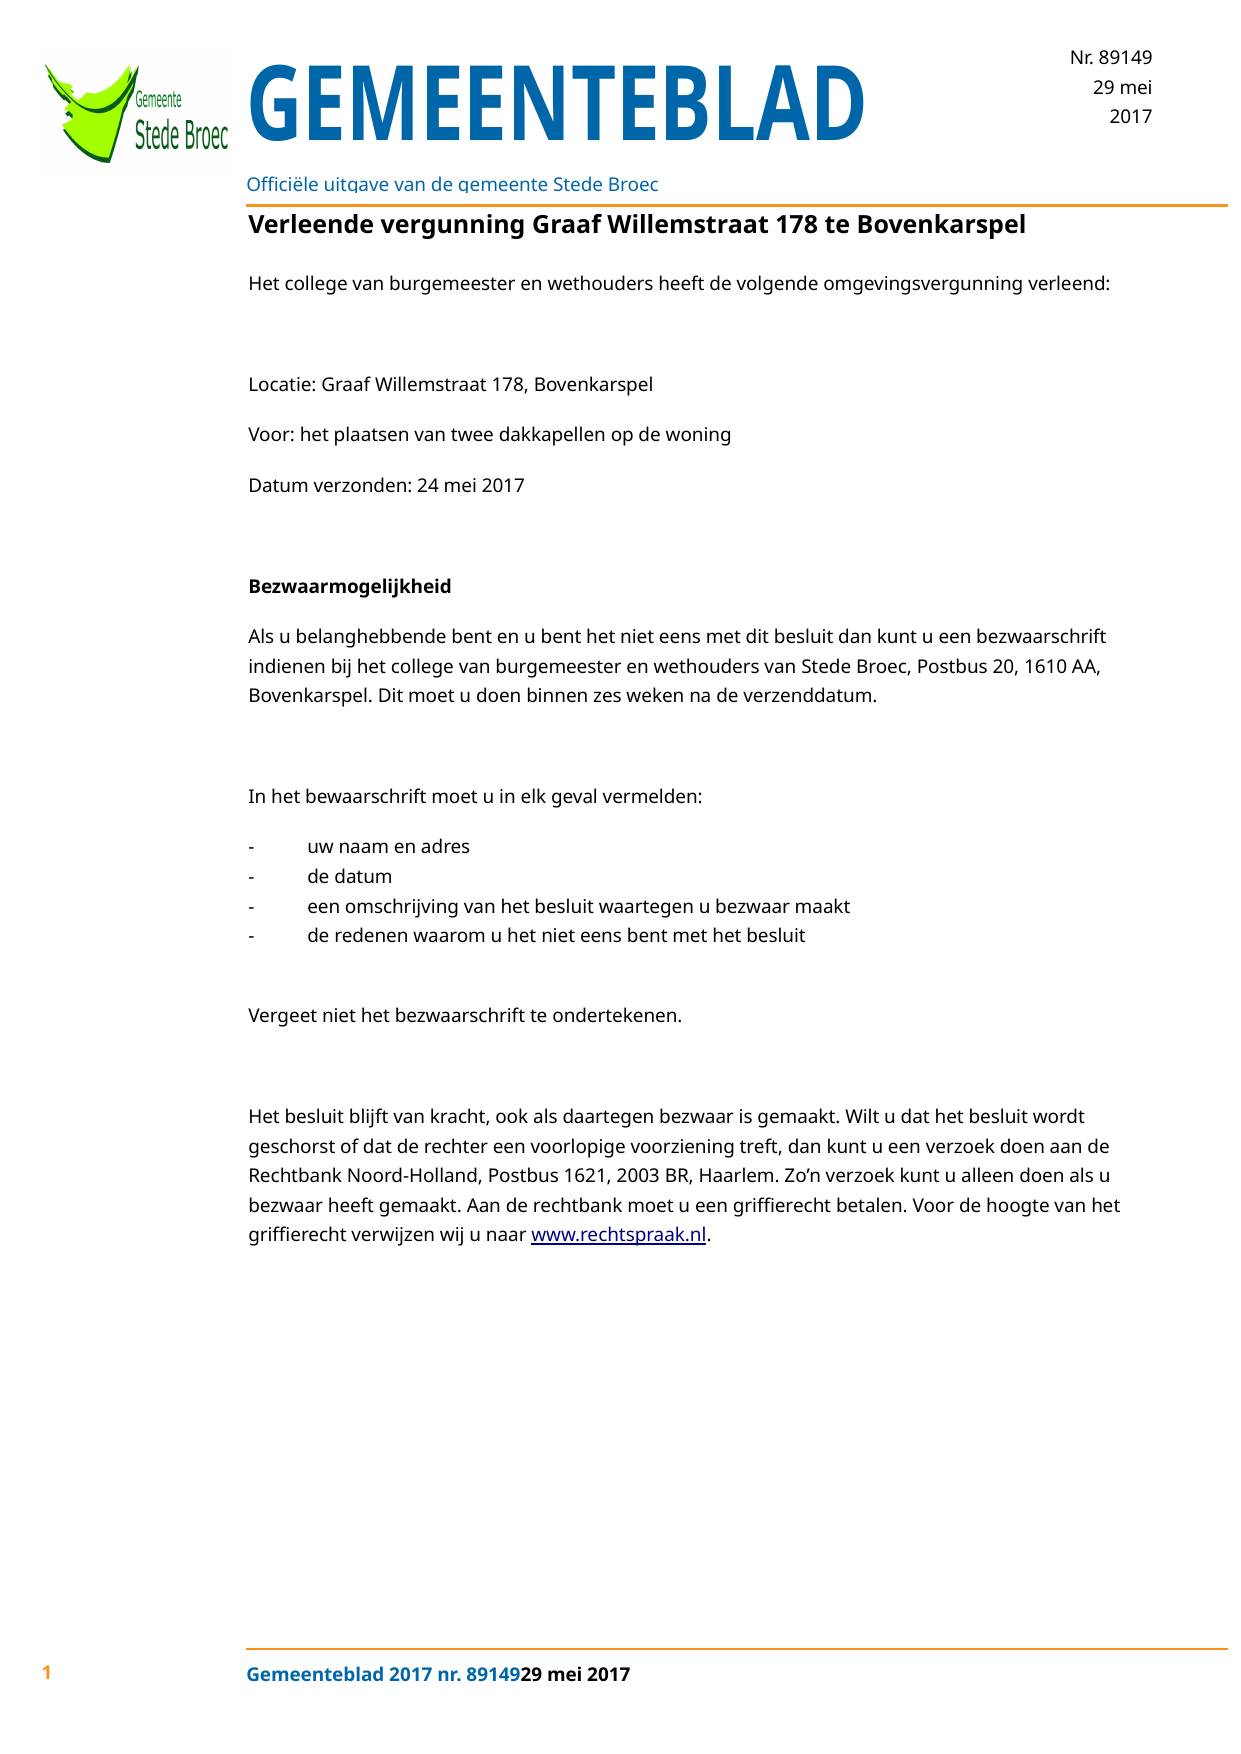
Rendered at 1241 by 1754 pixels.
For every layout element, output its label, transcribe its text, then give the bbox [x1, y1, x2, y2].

text In het bewaarschrift moet u in elk geval vermelden: [248, 783, 1152, 809]
text Datum verzonden: 24 mei 2017 [248, 472, 1152, 498]
text Het college van burgemeester en wethouders heeft de volgende omgevingsvergunning verleend: [248, 270, 1152, 296]
list uw naam en adres [248, 834, 1152, 859]
text Vergeet niet het bezwaarschrift te ondertekenen. [248, 1002, 1152, 1028]
text Het besluit blijft van kracht, ook als daartegen bezwaar is gemaakt. Wilt u dat het besluit wordt geschorst of dat de rechter een voorlopige voorziening treft, dan kunt u een verzoek doen aan de Rechtbank Noord-Holland, Postbus 1621, 2003 BR, Haarlem. Zo’n verzoek kunt u alleen doen als u bezwaar heeft gemaakt. Aan de rechtbank moet u een griffierecht betalen. Voor de hoogte van het griffierecht verwijzen wij u naar www.rechtspraak.nl. [248, 1103, 1152, 1247]
picture [41, 47, 231, 172]
list de datum [248, 863, 1152, 889]
list de redenen waarom u het niet eens bent met het besluit [248, 922, 1152, 948]
text Voor: het plaatsen van twee dakkapellen op de woning [248, 422, 1152, 447]
list een omschrijving van het besluit waartegen u bezwaar maakt [248, 893, 1152, 918]
text Verleende vergunning Graaf Willemstraat 178 te Bovenkarspel [248, 207, 1152, 241]
text Locatie: Graaf Willemstraat 178, Bovenkarspel [248, 371, 1152, 397]
text Als u belanghebbende bent en u bent het niet eens met dit besluit dan kunt u een bezwaarschrift indienen bij het college van burgemeester en wethouders van Stede Broec, Postbus 20, 1610 AA, Bovenkarspel. Dit moet u doen binnen zes weken na de verzenddatum. [248, 623, 1152, 708]
text Bezwaarmogelijkheid [248, 573, 1152, 598]
